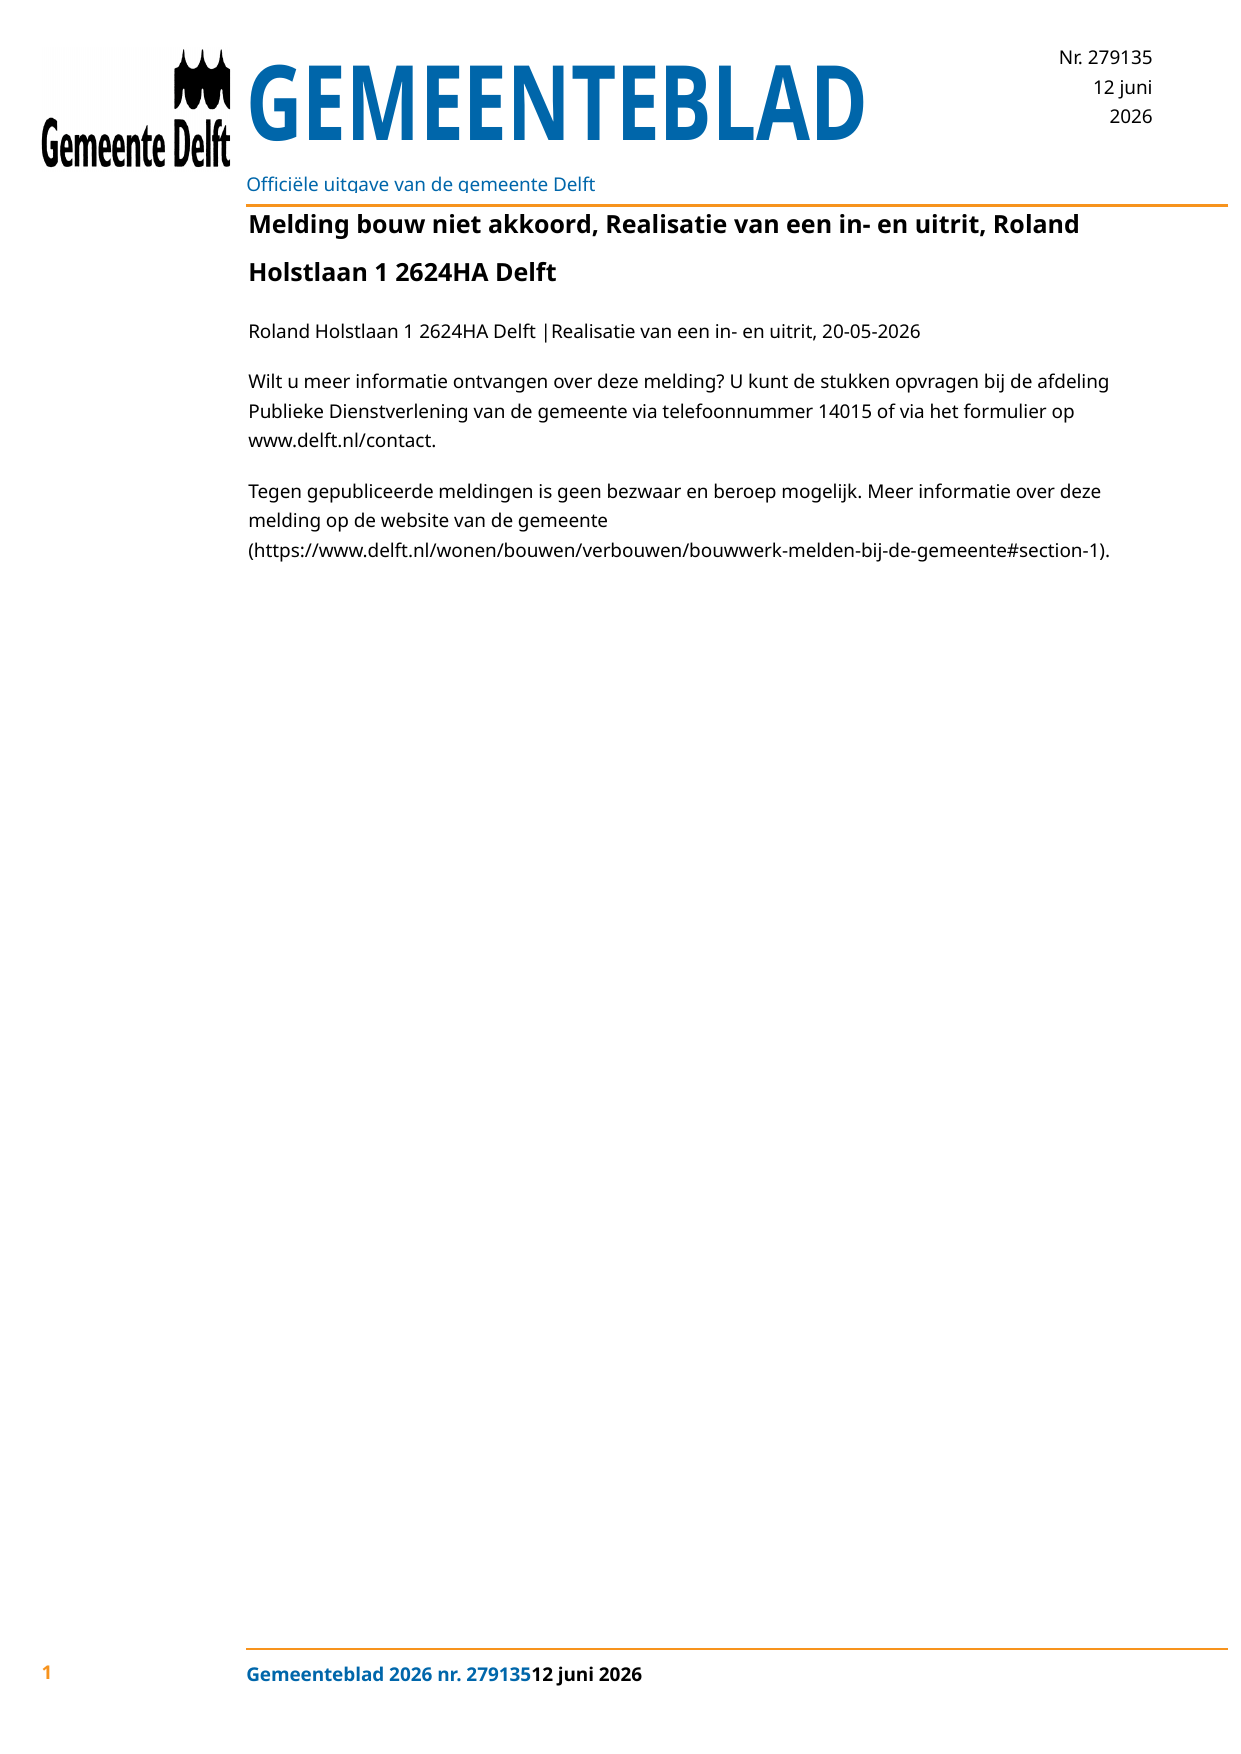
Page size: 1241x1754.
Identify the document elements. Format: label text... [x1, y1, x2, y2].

text Wilt u meer informatie ontvangen over deze melding? U kunt de stukken opvragen bij de afdeling Publieke Dienstverlening van de gemeente via telefoonnummer 14015 of via het formulier op www.delft.nl/contact. [248, 368, 1152, 453]
text Tegen gepubliceerde meldingen is geen bezwaar en beroep mogelijk. Meer informatie over deze melding op de website van de gemeente (https://www.delft.nl/wonen/bouwen/verbouwen/bouwwerk-melden-bij-de-gemeente#section-1). [248, 478, 1152, 563]
text Melding bouw niet akkoord, Realisatie van een in- en uitrit, Roland Holstlaan 1 2624HA Delft [248, 207, 1152, 288]
picture [41, 47, 231, 172]
text Roland Holstlaan 1 2624HA Delft |Realisatie van een in- en uitrit, 20-05-2026 [248, 318, 1152, 344]
